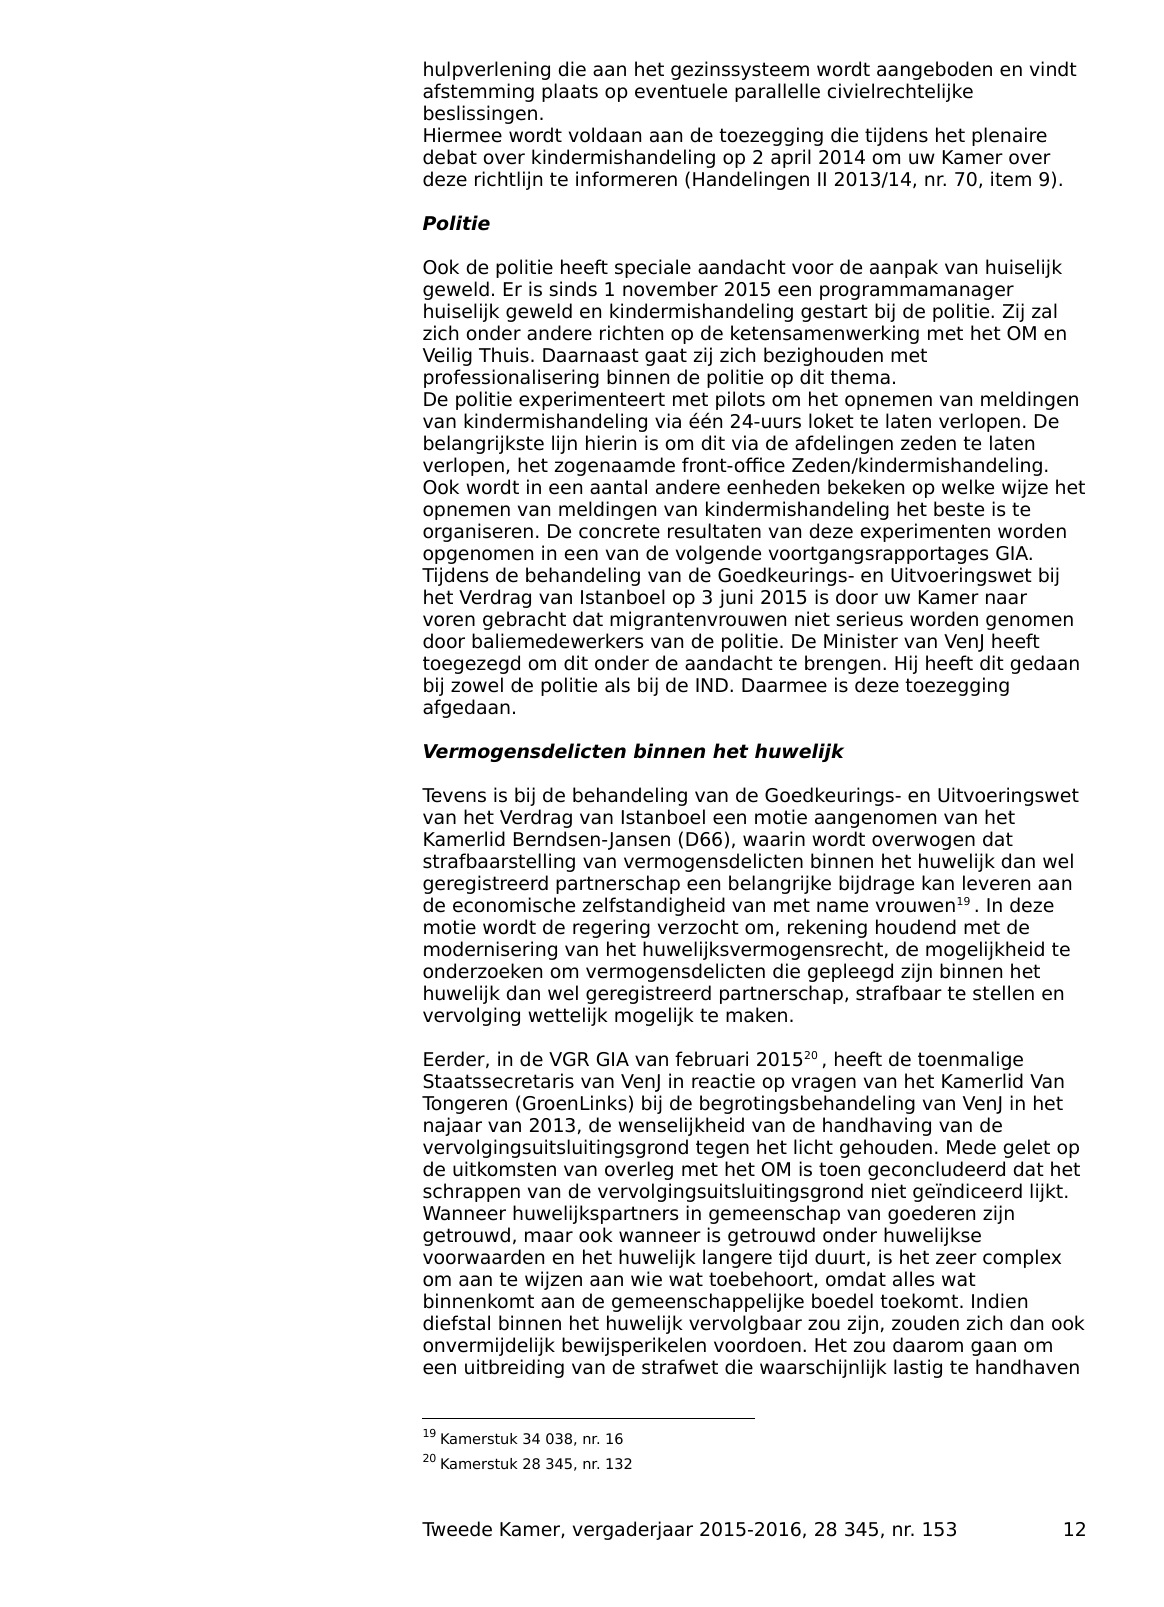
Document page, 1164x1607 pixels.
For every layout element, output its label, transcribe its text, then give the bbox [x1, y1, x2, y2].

text hulpverlening die aan het gezinssysteem wordt aangeboden en vindt afstemming plaats op eventuele parallelle civielrechtelijke beslissingen. [422, 59, 1087, 125]
text Ook de politie heeft speciale aandacht voor de aanpak van huiselijk geweld. Er is sinds 1 november 2015 een programmamanager huiselijk geweld en kindermishandeling gestart bij de politie. Zij zal zich onder andere richten op de ketensamenwerking met het OM en Veilig Thuis. Daarnaast gaat zij zich bezighouden met professionalisering binnen de politie op dit thema. [422, 257, 1087, 389]
subtitle Politie [422, 213, 1087, 235]
subtitle Vermogensdelicten binnen het huwelijk [422, 741, 1087, 763]
text Kamerstuk 34 038, nr. 16 [422, 1427, 1087, 1449]
text Tijdens de behandeling van de Goedkeurings- en Uitvoeringswet bij het Verdrag van Istanboel op 3 juni 2015 is door uw Kamer naar voren gebracht dat migrantenvrouwen niet serieus worden genomen door baliemedewerkers van de politie. De Minister van VenJ heeft toegezegd om dit onder de aandacht te brengen. Hij heeft dit gedaan bij zowel de politie als bij de IND. Daarmee is deze toezegging afgedaan. [422, 565, 1087, 719]
text Tevens is bij de behandeling van de Goedkeurings- en Uitvoeringswet van het Verdrag van Istanboel een motie aangenomen van het Kamerlid Berndsen-Jansen (D66), waarin wordt overwogen dat strafbaarstelling van vermogensdelicten binnen het huwelijk dan wel geregistreerd partnerschap een belangrijke bijdrage kan leveren aan de economische zelfstandigheid van met name vrouwen. In deze motie wordt de regering verzocht om, rekening houdend met de modernisering van het huwelijksvermogensrecht, de mogelijkheid te onderzoeken om vermogensdelicten die gepleegd zijn binnen het huwelijk dan wel geregistreerd partnerschap, strafbaar te stellen en vervolging wettelijk mogelijk te maken. [422, 785, 1087, 1027]
text Kamerstuk 28 345, nr. 132 [422, 1452, 1087, 1474]
text Eerder, in de VGR GIA van februari 2015, heeft de toenmalige Staatssecretaris van VenJ in reactie op vragen van het Kamerlid Van Tongeren (GroenLinks) bij de begrotingsbehandeling van VenJ in het najaar van 2013, de wenselijkheid van de handhaving van de vervolgingsuitsluitingsgrond tegen het licht gehouden. Mede gelet op de uitkomsten van overleg met het OM is toen geconcludeerd dat het schrappen van de vervolgingsuitsluitingsgrond niet geïndiceerd lijkt. Wanneer huwelijkspartners in gemeenschap van goederen zijn getrouwd, maar ook wanneer is getrouwd onder huwelijkse voorwaarden en het huwelijk langere tijd duurt, is het zeer complex om aan te wijzen aan wie wat toebehoort, omdat alles wat binnenkomt aan de gemeenschappelijke boedel toekomt. Indien diefstal binnen het huwelijk vervolgbaar zou zijn, zouden zich dan ook onvermijdelijk bewijsperikelen voordoen. Het zou daarom gaan om een uitbreiding van de strafwet die waarschijnlijk lastig te handhaven [422, 1049, 1087, 1379]
text Hiermee wordt voldaan aan de toezegging die tijdens het plenaire debat over kindermishandeling op 2 april 2014 om uw Kamer over deze richtlijn te informeren (Handelingen II 2013/14, nr. 70, item 9). [422, 125, 1087, 191]
text De politie experimenteert met pilots om het opnemen van meldingen van kindermishandeling via één 24-uurs loket te laten verlopen. De belangrijkste lijn hierin is om dit via de afdelingen zeden te laten verlopen, het zogenaamde front-office Zeden/kindermishandeling. Ook wordt in een aantal andere eenheden bekeken op welke wijze het opnemen van meldingen van kindermishandeling het beste is te organiseren. De concrete resultaten van deze experimenten worden opgenomen in een van de volgende voortgangsrapportages GIA. [422, 389, 1087, 565]
